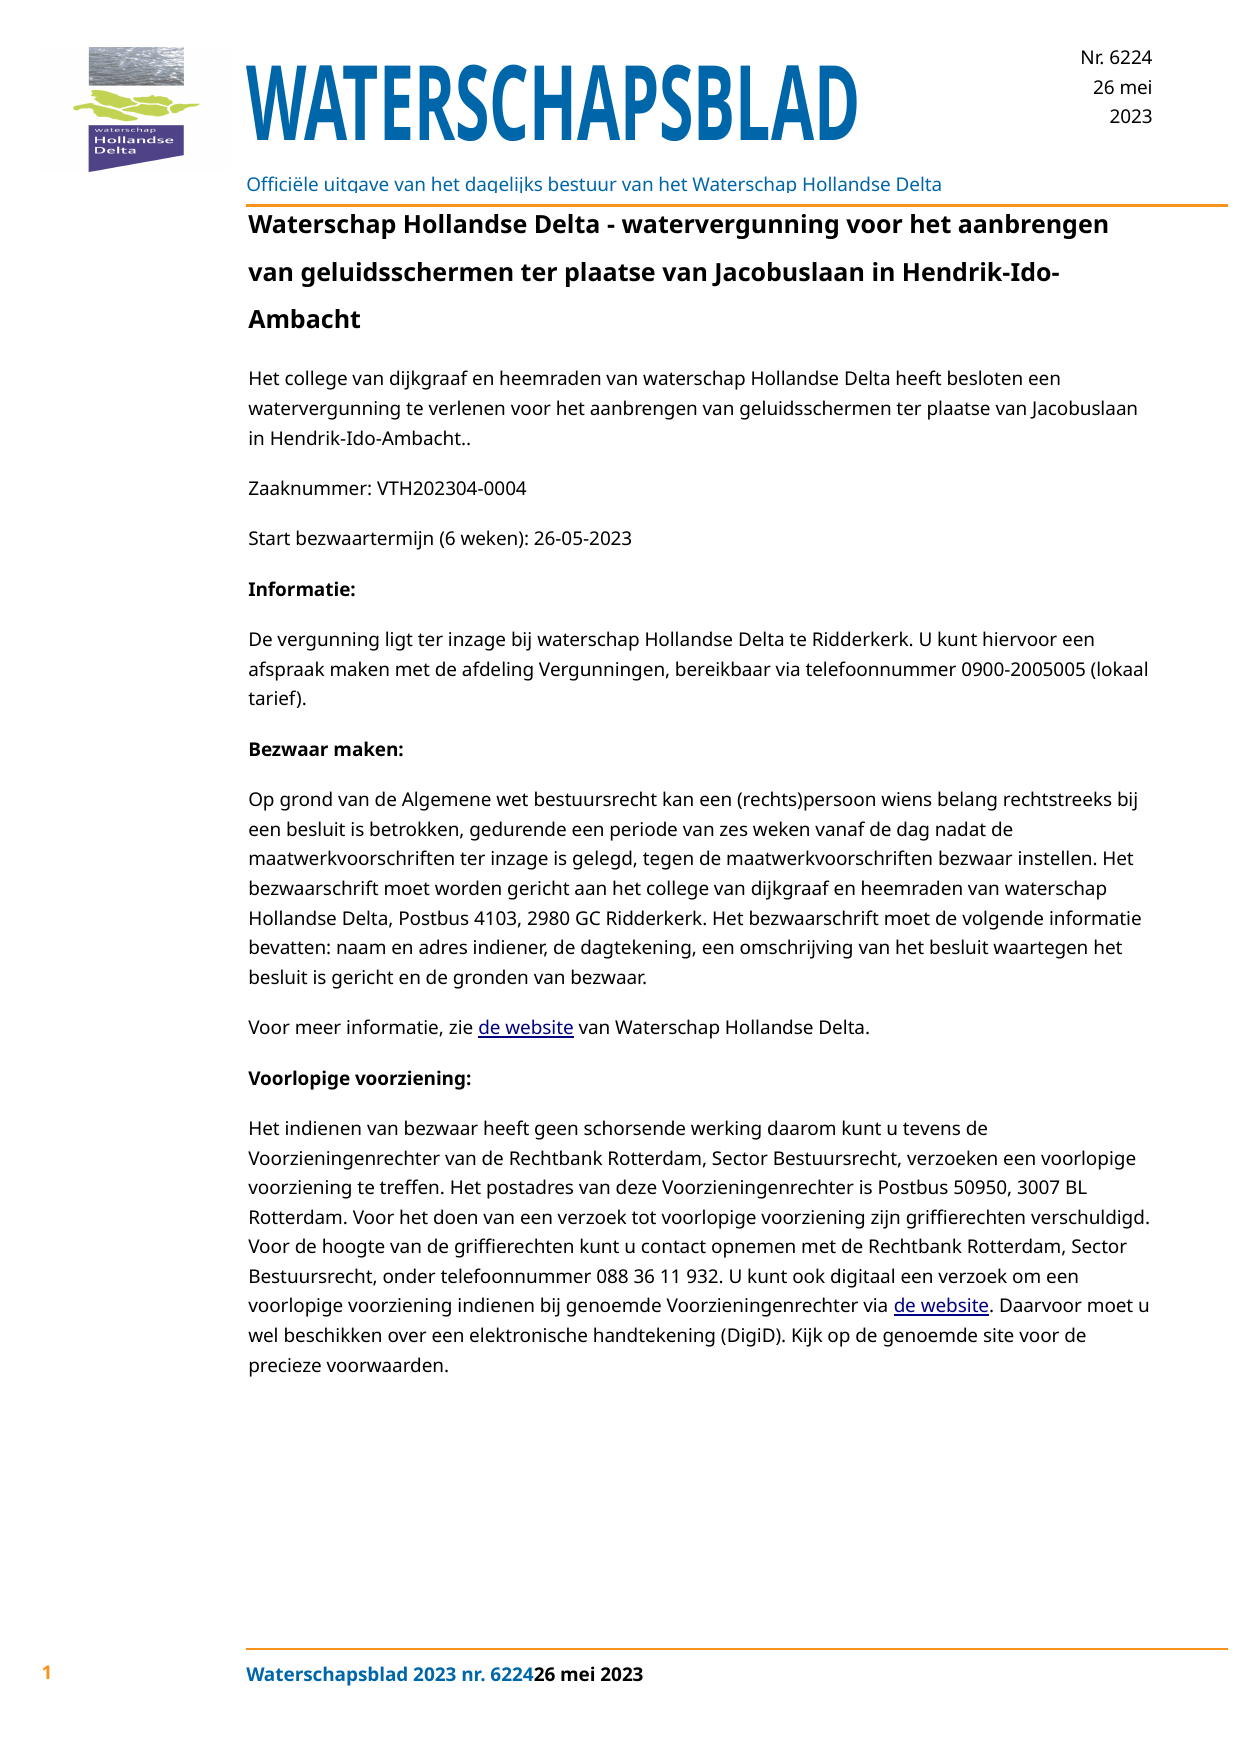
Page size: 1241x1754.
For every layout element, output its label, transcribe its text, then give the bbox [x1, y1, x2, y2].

text Op grond van de Algemene wet bestuursrecht kan een (rechts)persoon wiens belang rechtstreeks bij een besluit is betrokken, gedurende een periode van zes weken vanaf de dag nadat de maatwerkvoorschriften ter inzage is gelegd, tegen de maatwerkvoorschriften bezwaar instellen. Het bezwaarschrift moet worden gericht aan het college van dijkgraaf en heemraden van waterschap Hollandse Delta, Postbus 4103, 2980 GC Ridderkerk. Het bezwaarschrift moet de volgende informatie bevatten: naam en adres indiener, de dagtekening, een omschrijving van het besluit waartegen het besluit is gericht en de gronden van bezwaar. [248, 786, 1152, 989]
text Informatie: [248, 576, 1152, 602]
text Bezwaar maken: [248, 736, 1152, 762]
text Voor meer informatie, zie de website van Waterschap Hollandse Delta. [248, 1014, 1152, 1040]
text Het indienen van bezwaar heeft geen schorsende werking daarom kunt u tevens de Voorzieningenrechter van de Rechtbank Rotterdam, Sector Bestuursrecht, verzoeken een voorlopige voorziening te treffen. Het postadres van deze Voorzieningenrechter is Postbus 50950, 3007 BL Rotterdam. Voor het doen van een verzoek tot voorlopige voorziening zijn griffierechten verschuldigd. Voor de hoogte van de griffierechten kunt u contact opnemen met de Rechtbank Rotterdam, Sector Bestuursrecht, onder telefoonnummer 088 36 11 932. U kunt ook digitaal een verzoek om een voorlopige voorziening indienen bij genoemde Voorzieningenrechter via de website. Daarvoor moet u wel beschikken over een elektronische handtekening (DigiD). Kijk op de genoemde site voor de precieze voorwaarden. [248, 1115, 1152, 1377]
text Waterschap Hollandse Delta - watervergunning voor het aanbrengen van geluidsschermen ter plaatse van Jacobuslaan in Hendrik-Ido-Ambacht [248, 207, 1152, 336]
text Voorlopige voorziening: [248, 1065, 1152, 1090]
text Zaaknummer: VTH202304-0004 [248, 475, 1152, 501]
text De vergunning ligt ter inzage bij waterschap Hollandse Delta te Ridderkerk. U kunt hiervoor een afspraak maken met de afdeling Vergunningen, bereikbaar via telefoonnummer 0900-2005005 (lokaal tarief). [248, 626, 1152, 711]
picture [41, 47, 231, 172]
text Start bezwaartermijn (6 weken): 26-05-2023 [248, 526, 1152, 551]
text Het college van dijkgraaf en heemraden van waterschap Hollandse Delta heeft besloten een watervergunning te verlenen voor het aanbrengen van geluidsschermen ter plaatse van Jacobuslaan in Hendrik-Ido-Ambacht.. [248, 366, 1152, 450]
